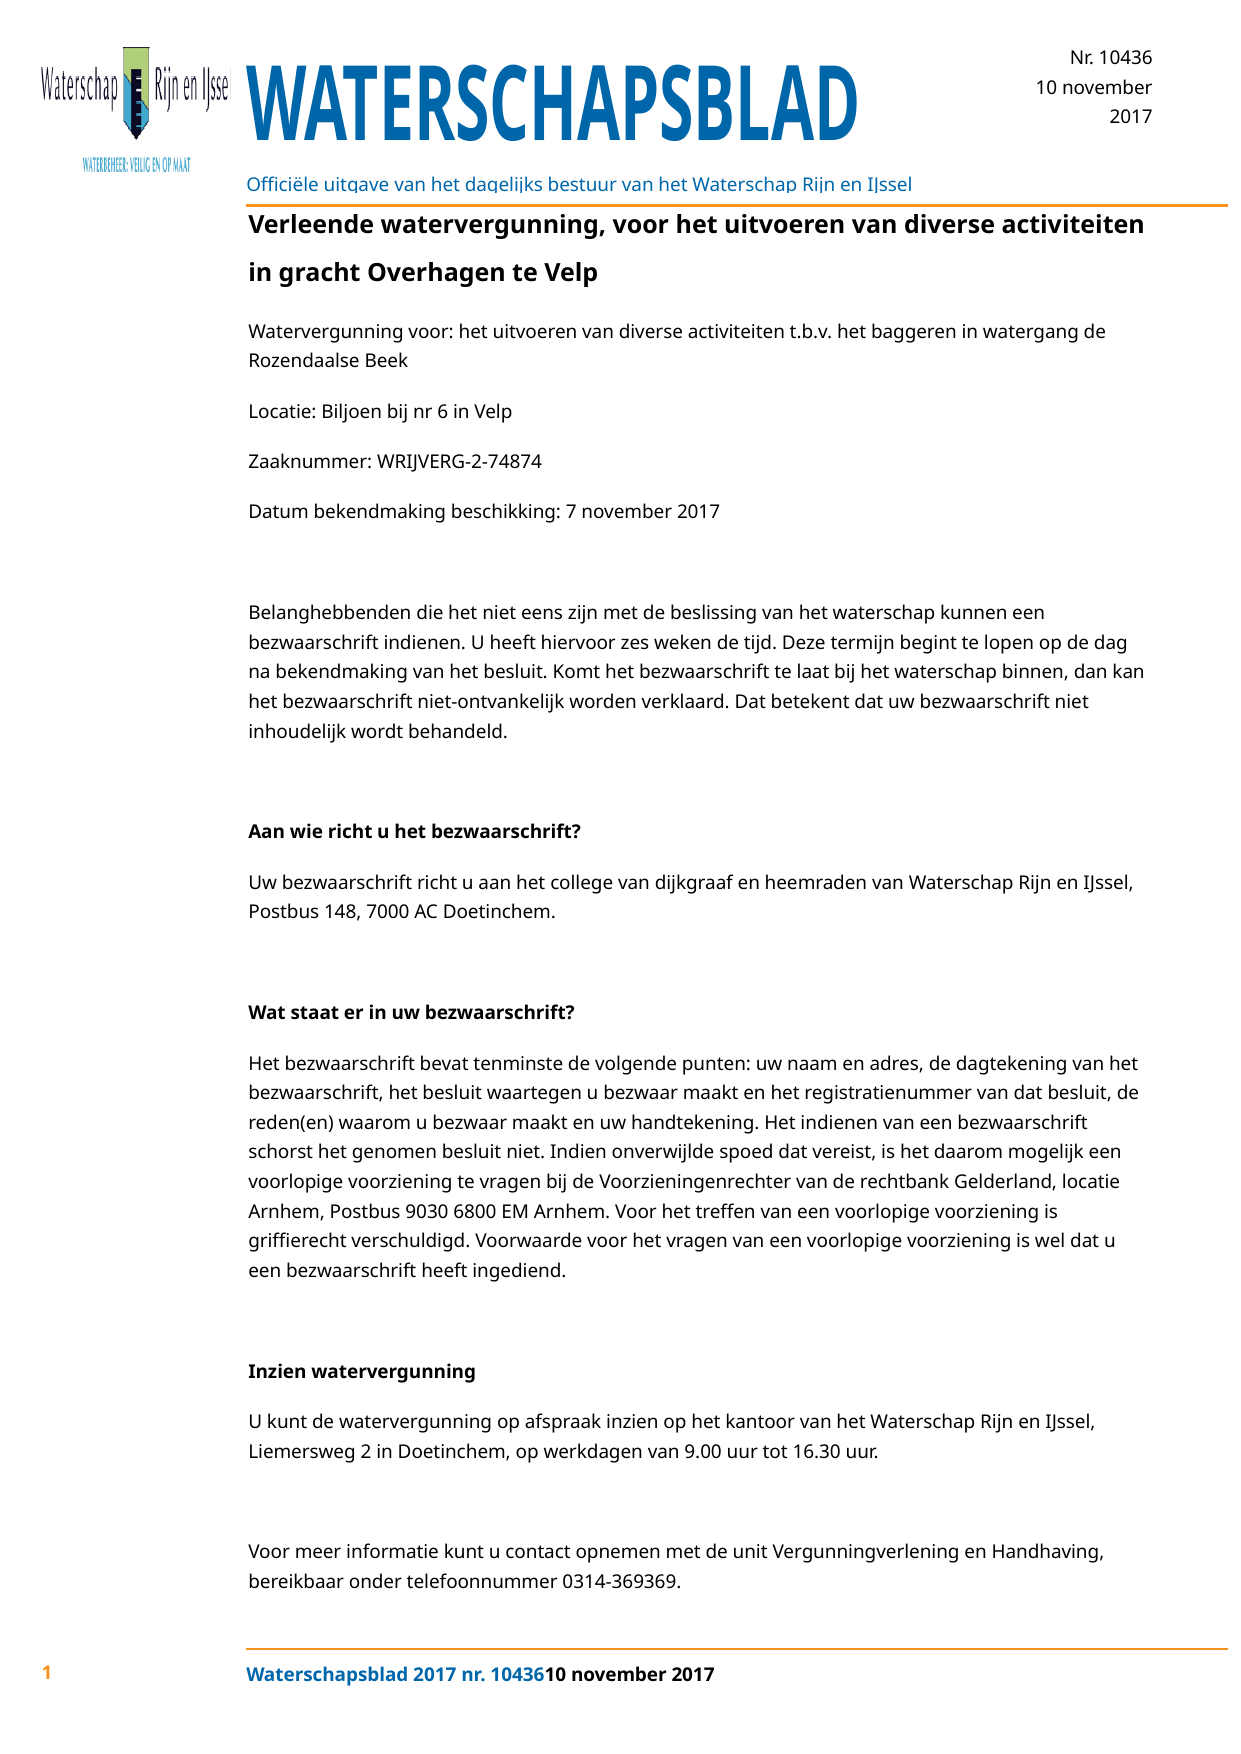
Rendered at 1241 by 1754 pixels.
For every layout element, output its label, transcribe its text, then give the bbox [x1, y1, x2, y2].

text Belanghebbenden die het niet eens zijn met de beslissing van het waterschap kunnen een bezwaarschrift indienen. U heeft hiervoor zes weken de tijd. Deze termijn begint te lopen op de dag na bekendmaking van het besluit. Komt het bezwaarschrift te laat bij het waterschap binnen, dan kan het bezwaarschrift niet-ontvankelijk worden verklaard. Dat betekent dat uw bezwaarschrift niet inhoudelijk wordt behandeld. [248, 599, 1152, 744]
text Aan wie richt u het bezwaarschrift? [248, 819, 1152, 844]
text Voor meer informatie kunt u contact opnemen met de unit Vergunningverlening en Handhaving, bereikbaar onder telefoonnummer 0314-369369. [248, 1539, 1152, 1594]
text Wat staat er in uw bezwaarschrift? [248, 999, 1152, 1025]
picture [41, 47, 231, 172]
text Inzien watervergunning [248, 1358, 1152, 1384]
text Locatie: Biljoen bij nr 6 in Velp [248, 398, 1152, 424]
text Datum bekendmaking beschikking: 7 november 2017 [248, 499, 1152, 524]
text Zaaknummer: WRIJVERG-2-74874 [248, 448, 1152, 474]
text Verleende watervergunning, voor het uitvoeren van diverse activiteiten in gracht Overhagen te Velp [248, 207, 1152, 288]
text Het bezwaarschrift bevat tenminste de volgende punten: uw naam en adres, de dagtekening van het bezwaarschrift, het besluit waartegen u bezwaar maakt en het registratienummer van dat besluit, de reden(en) waarom u bezwaar maakt en uw handtekening. Het indienen van een bezwaarschrift schorst het genomen besluit niet. Indien onverwijlde spoed dat vereist, is het daarom mogelijk een voorlopige voorziening te vragen bij de Voorzieningenrechter van de rechtbank Gelderland, locatie Arnhem, Postbus 9030 6800 EM Arnhem. Voor het treffen van een voorlopige voorziening is griffierecht verschuldigd. Voorwaarde voor het vragen van een voorlopige voorziening is wel dat u een bezwaarschrift heeft ingediend. [248, 1050, 1152, 1283]
text U kunt de watervergunning op afspraak inzien op het kantoor van het Waterschap Rijn en IJssel, Liemersweg 2 in Doetinchem, op werkdagen van 9.00 uur tot 16.30 uur. [248, 1408, 1152, 1464]
text Uw bezwaarschrift richt u aan het college van dijkgraaf en heemraden van Waterschap Rijn en IJssel, Postbus 148, 7000 AC Doetinchem. [248, 869, 1152, 924]
text Watervergunning voor: het uitvoeren van diverse activiteiten t.b.v. het baggeren in watergang de Rozendaalse Beek [248, 318, 1152, 373]
